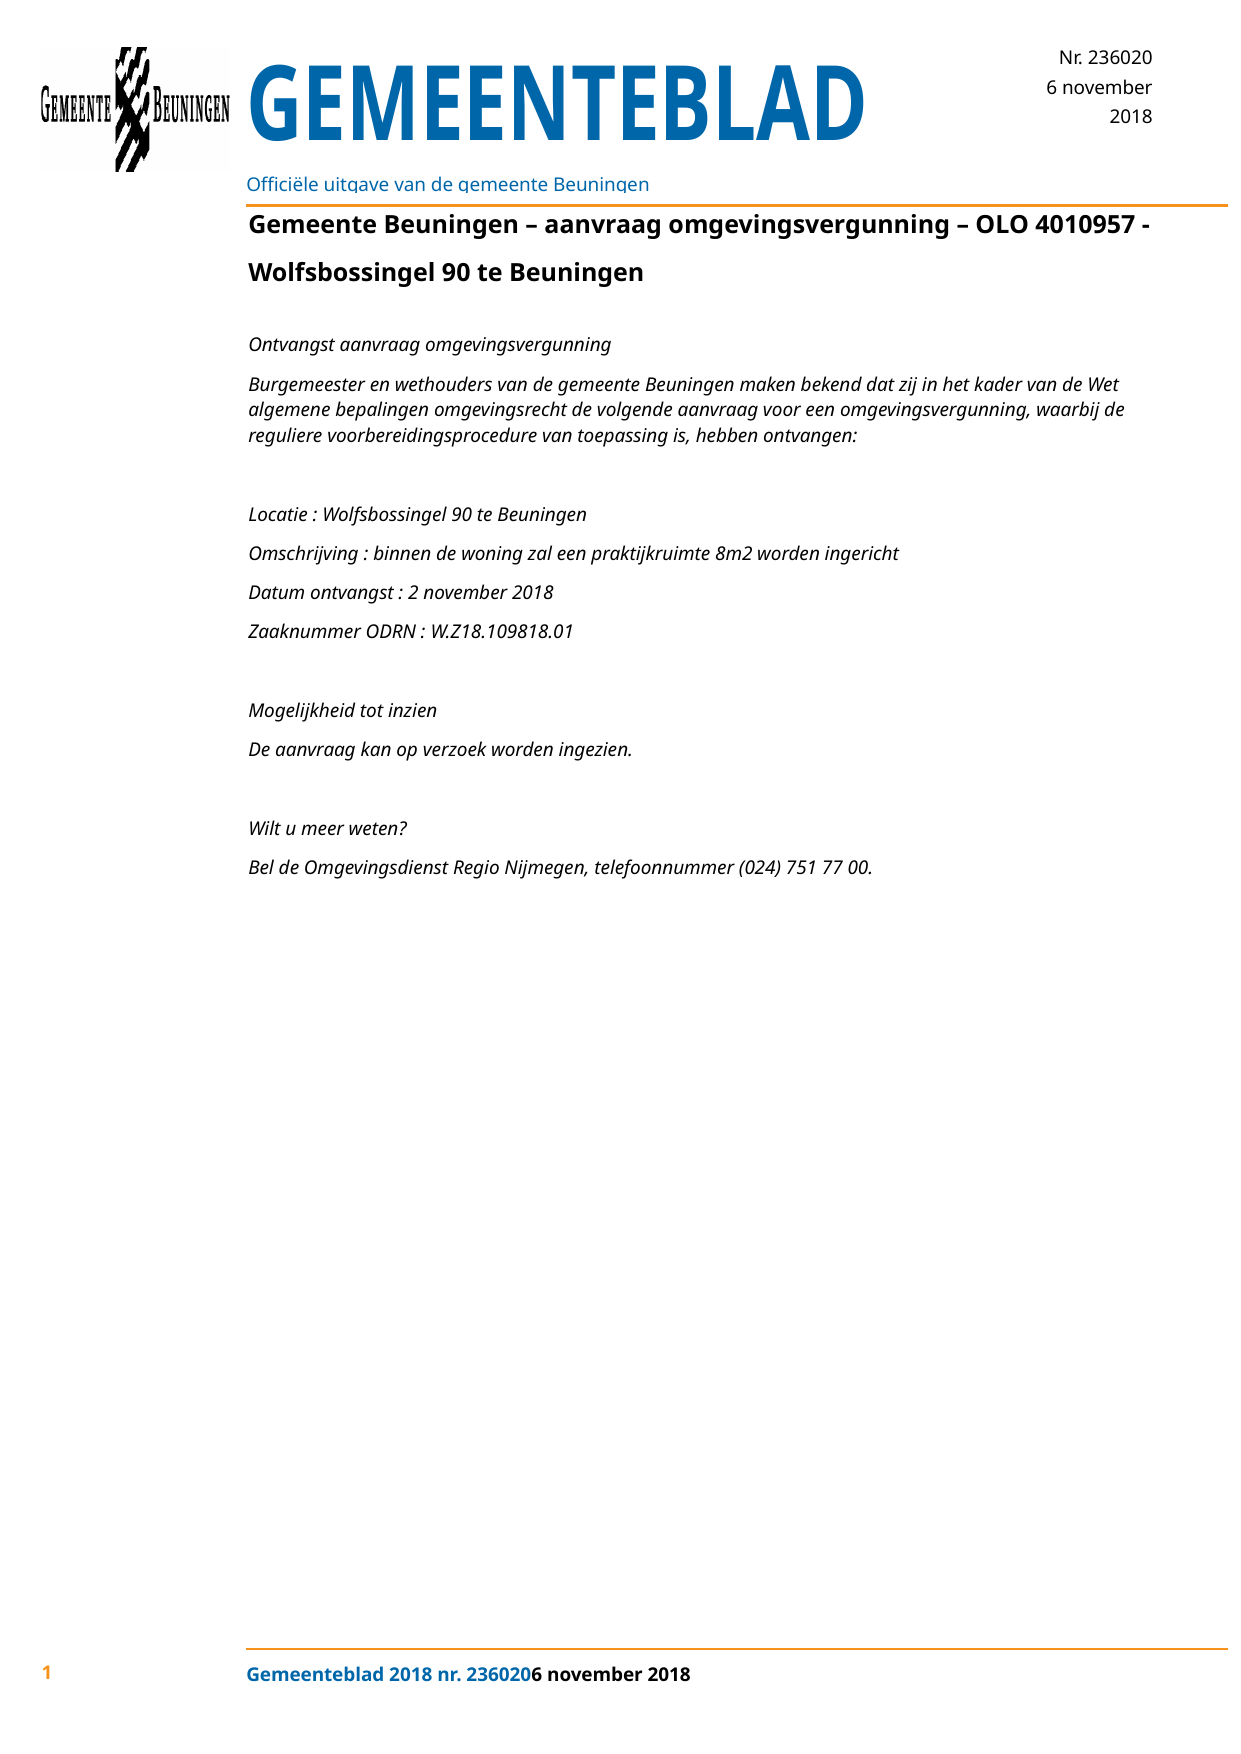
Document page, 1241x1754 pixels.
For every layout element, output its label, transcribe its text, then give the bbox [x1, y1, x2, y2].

text Ontvangst aanvraag omgevingsvergunning [248, 331, 1152, 357]
text Omschrijving : binnen de woning zal een praktijkruimte 8m2 worden ingericht [248, 540, 1152, 566]
text Datum ontvangst : 2 november 2018 [248, 579, 1152, 605]
text Wilt u meer weten? [248, 815, 1152, 841]
text Mogelijkheid tot inzien [248, 697, 1152, 723]
text Burgemeester en wethouders van de gemeente Beuningen maken bekend dat zij in het kader van de Wet algemene bepalingen omgevingsrecht de volgende aanvraag voor een omgevingsvergunning, waarbij de reguliere voorbereidingsprocedure van toepassing is, hebben ontvangen: [248, 371, 1152, 448]
text Gemeente Beuningen – aanvraag omgevingsvergunning – OLO 4010957 - Wolfsbossingel 90 te Beuningen [248, 207, 1152, 288]
text De aanvraag kan op verzoek worden ingezien. [248, 736, 1152, 762]
picture [41, 47, 231, 172]
text Locatie : Wolfsbossingel 90 te Beuningen [248, 501, 1152, 526]
text Zaaknummer ODRN : W.Z18.109818.01 [248, 618, 1152, 644]
text Bel de Omgevingsdienst Regio Nijmegen, telefoonnummer (024) 751 77 00. [248, 854, 1152, 880]
